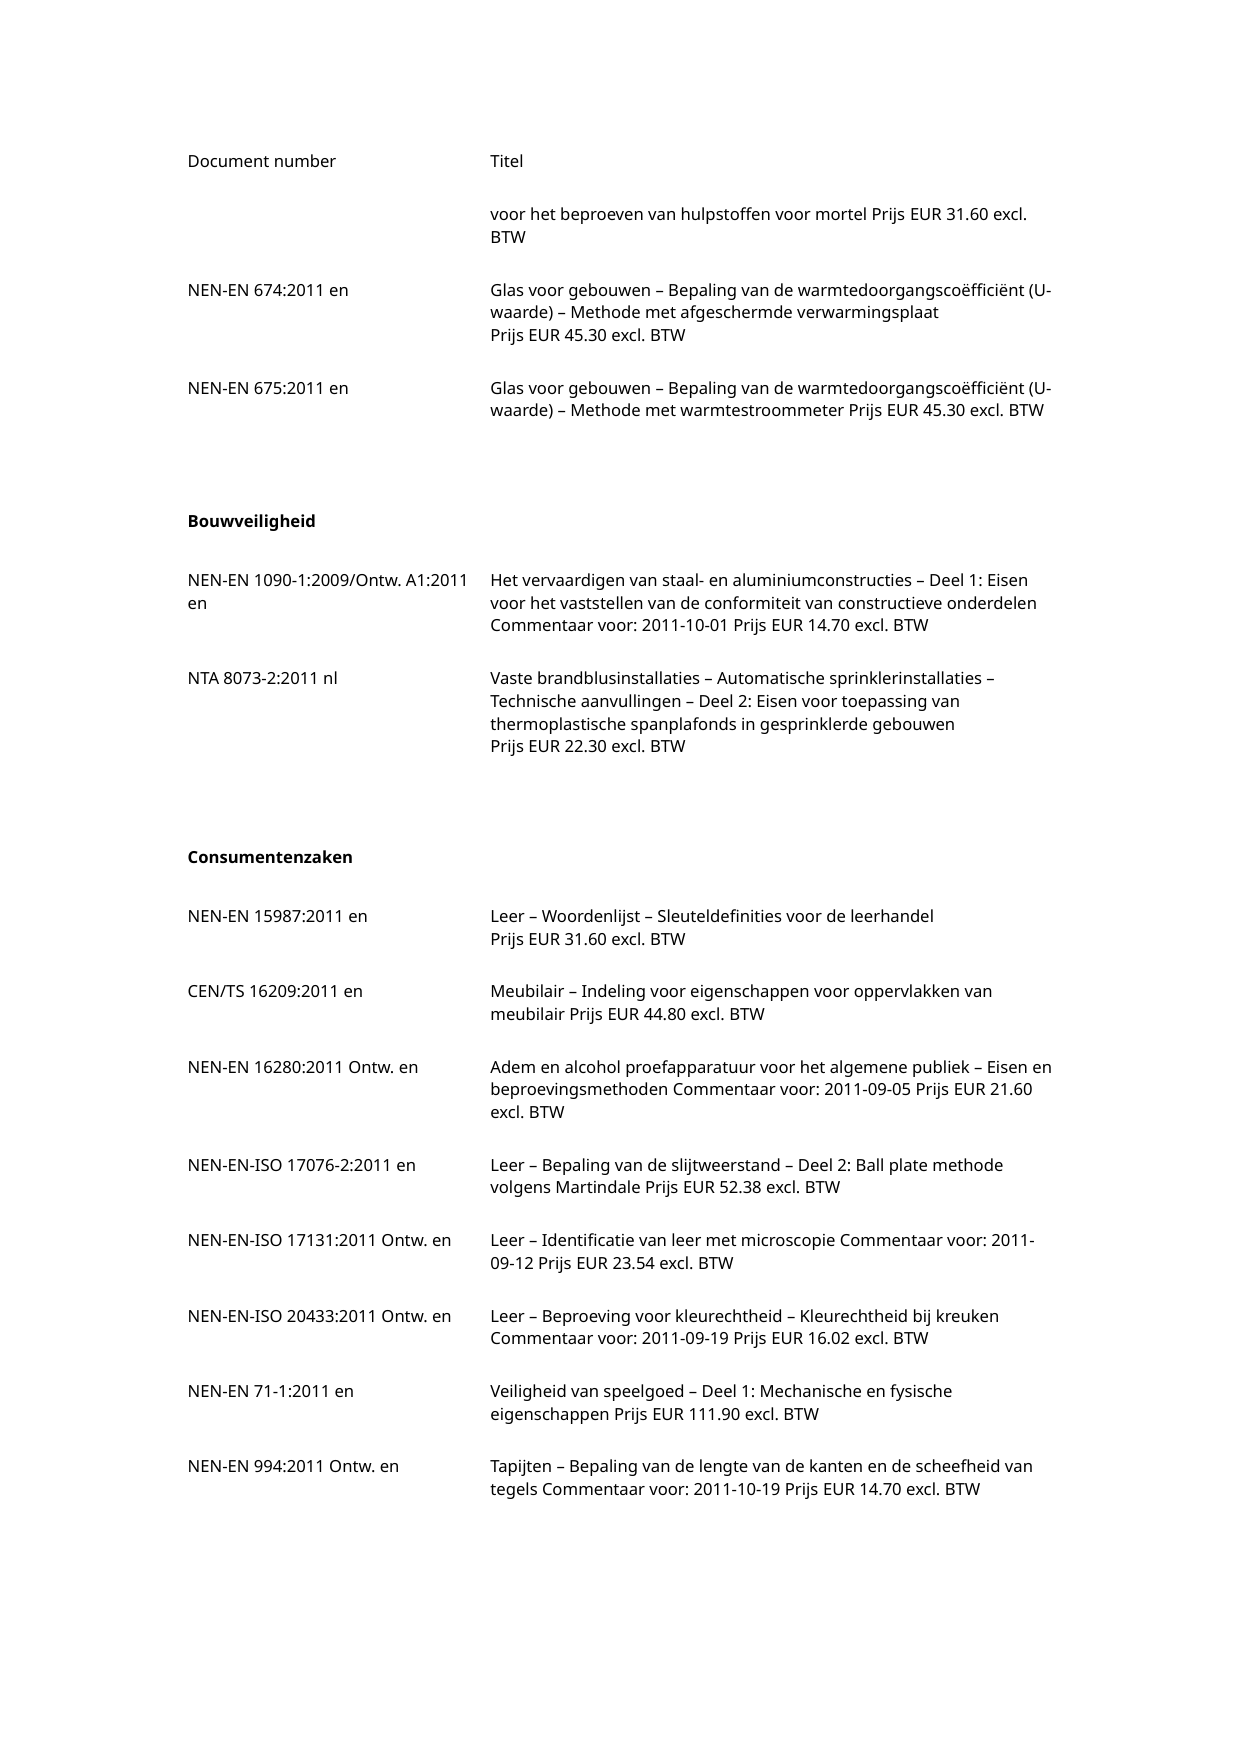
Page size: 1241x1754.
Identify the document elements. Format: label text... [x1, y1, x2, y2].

table_cell Tapijten – Bepaling van de lengte van de kanten en de scheefheid van tegels Commentaar voor: 2011-10-19 Prijs EUR 14.70 excl. BTW [490, 1455, 1053, 1530]
table_cell NEN-EN-ISO 17076-2:2011 en [188, 1153, 490, 1229]
table_cell Bouwveiligheid [188, 510, 490, 568]
table_cell Glas voor gebouwen – Bepaling van de warmtedoorgangscoëfficiënt (U-waarde) – Methode met afgeschermde verwarmingsplaat Prijs EUR 45.30 excl. BTW [490, 278, 1053, 376]
table_cell Leer – Beproeving voor kleurechtheid – Kleurechtheid bij kreuken Commentaar voor: 2011-09-19 Prijs EUR 16.02 excl. BTW [490, 1304, 1053, 1379]
table_cell Leer – Woordenlijst – Sleuteldefinities voor de leerhandel Prijs EUR 31.60 excl. BTW [490, 904, 1053, 980]
table_cell Vaste brandblusinstallaties – Automatische sprinklerinstallaties – Technische aanvullingen – Deel 2: Eisen voor toepassing van thermoplastische spanplafonds in gesprinklerde gebouwen Prijs EUR 22.30 excl. BTW [490, 667, 1053, 787]
table_cell [188, 788, 490, 846]
table_cell NEN-EN 16280:2011 Ontw. en [188, 1055, 490, 1153]
table_cell Leer – Bepaling van de slijtweerstand – Deel 2: Ball plate methode volgens Martindale Prijs EUR 52.38 excl. BTW [490, 1153, 1053, 1229]
table_cell [490, 1530, 1053, 1589]
table_cell Meubilair – Indeling voor eigenschappen voor oppervlakken van meubilair Prijs EUR 44.80 excl. BTW [490, 980, 1053, 1055]
table_cell NEN-EN 675:2011 en [188, 376, 490, 452]
table_cell [188, 452, 490, 510]
table_cell NEN-EN-ISO 17131:2011 Ontw. en [188, 1229, 490, 1304]
table_cell voor het beproeven van hulpstoffen voor mortel Prijs EUR 31.60 excl. BTW [490, 203, 1053, 278]
table_cell Veiligheid van speelgoed – Deel 1: Mechanische en fysische eigenschappen Prijs EUR 111.90 excl. BTW [490, 1380, 1053, 1455]
table_header Document number [188, 150, 490, 203]
table_cell NTA 8073-2:2011 nl [188, 667, 490, 787]
table_cell [188, 203, 490, 278]
table_cell [490, 510, 1053, 568]
table_cell NEN-EN 1090-1:2009/Ontw. A1:2011 en [188, 569, 490, 667]
table_cell Het vervaardigen van staal- en aluminiumconstructies – Deel 1: Eisen voor het vaststellen van de conformiteit van constructieve onderdelen Commentaar voor: 2011-10-01 Prijs EUR 14.70 excl. BTW [490, 569, 1053, 667]
table_cell Consumentenzaken [188, 846, 490, 904]
table_cell [490, 788, 1053, 846]
table_cell NEN-EN 994:2011 Ontw. en [188, 1455, 490, 1530]
table_cell [490, 452, 1053, 510]
table_cell NEN-EN 15987:2011 en [188, 904, 490, 980]
table_cell NEN-EN 674:2011 en [188, 278, 490, 376]
table_cell CEN/TS 16209:2011 en [188, 980, 490, 1055]
table_cell Adem en alcohol proefapparatuur voor het algemene publiek – Eisen en beproevingsmethoden Commentaar voor: 2011-09-05 Prijs EUR 21.60 excl. BTW [490, 1055, 1053, 1153]
table_cell Leer – Identificatie van leer met microscopie Commentaar voor: 2011-09-12 Prijs EUR 23.54 excl. BTW [490, 1229, 1053, 1304]
table_cell [188, 1530, 490, 1589]
table_cell [490, 846, 1053, 904]
table_cell Glas voor gebouwen – Bepaling van de warmtedoorgangscoëfficiënt (U-waarde) – Methode met warmtestroommeter Prijs EUR 45.30 excl. BTW [490, 376, 1053, 452]
table_cell NEN-EN-ISO 20433:2011 Ontw. en [188, 1304, 490, 1379]
table_header Titel [490, 150, 1053, 203]
table_cell NEN-EN 71-1:2011 en [188, 1380, 490, 1455]
